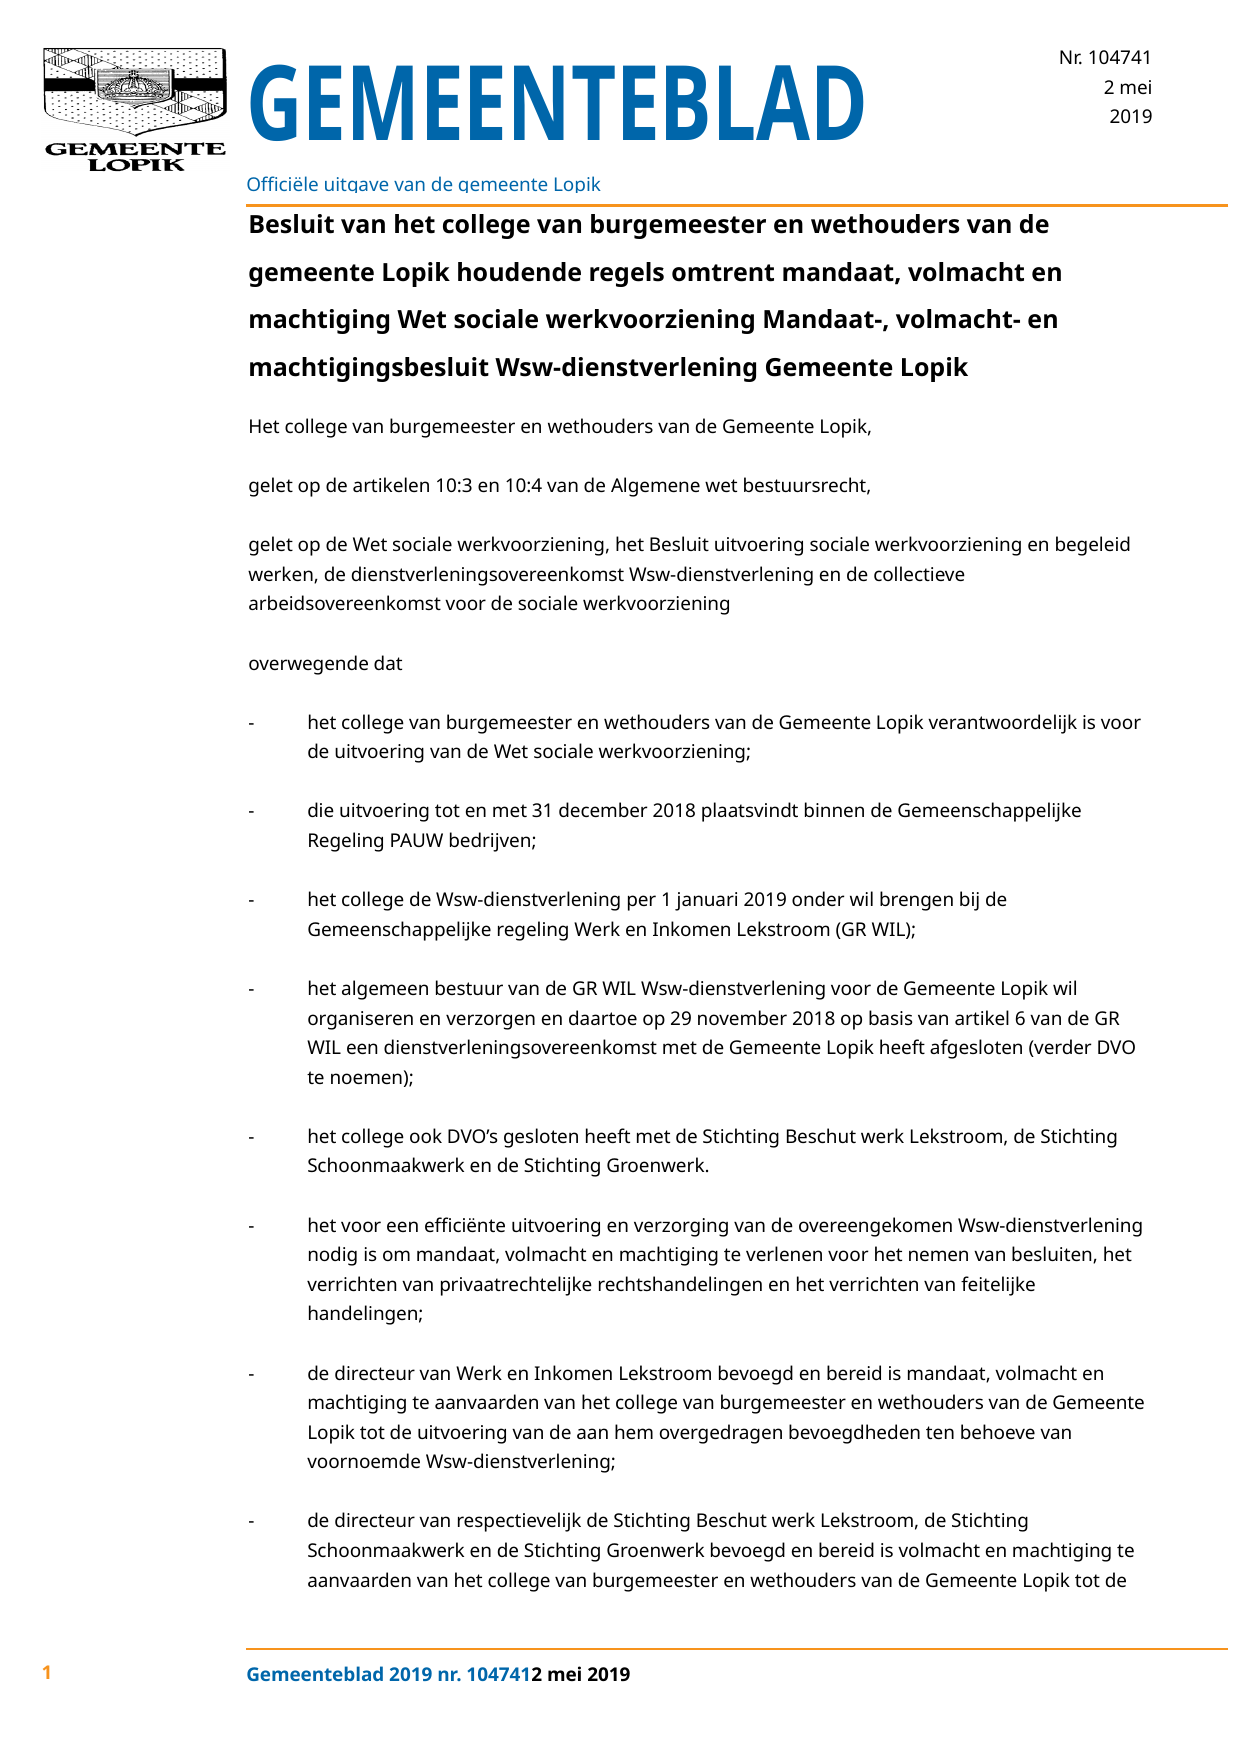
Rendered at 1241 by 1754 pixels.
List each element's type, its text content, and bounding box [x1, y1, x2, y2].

list het algemeen bestuur van de GR WIL Wsw-dienstverlening voor de Gemeente Lopik wil organiseren en verzorgen en daartoe op 29 november 2018 op basis van artikel 6 van de GR WIL een dienstverleningsovereenkomst met de Gemeente Lopik heeft afgesloten (verder DVO te noemen); [248, 975, 1152, 1090]
list het college ook DVO’s gesloten heeft met de Stichting Beschut werk Lekstroom, de Stichting Schoonmaakwerk en de Stichting Groenwerk. [248, 1123, 1152, 1178]
list het college de Wsw-dienstverlening per 1 januari 2019 onder wil brengen bij de Gemeenschappelijke regeling Werk en Inkomen Lekstroom (GR WIL); [248, 886, 1152, 942]
list het voor een efficiënte uitvoering en verzorging van de overeengekomen Wsw-dienstverlening nodig is om mandaat, volmacht en machtiging te verlenen voor het nemen van besluiten, het verrichten van privaatrechtelijke rechtshandelingen en het verrichten van feitelijke handelingen; [248, 1212, 1152, 1326]
text overwegende dat [248, 650, 1152, 676]
text gelet op de Wet sociale werkvoorziening, het Besluit uitvoering sociale werkvoorziening en begeleid werken, de dienstverleningsovereenkomst Wsw-dienstverlening en de collectieve arbeidsovereenkomst voor de sociale werkvoorziening [248, 531, 1152, 616]
list die uitvoering tot en met 31 december 2018 plaatsvindt binnen de Gemeenschappelijke Regeling PAUW bedrijven; [248, 798, 1152, 853]
list de directeur van Werk en Inkomen Lekstroom bevoegd en bereid is mandaat, volmacht en machtiging te aanvaarden van het college van burgemeester en wethouders van de Gemeente Lopik tot de uitvoering van de aan hem overgedragen bevoegdheden ten behoeve van voornoemde Wsw-dienstverlening; [248, 1360, 1152, 1474]
list de directeur van respectievelijk de Stichting Beschut werk Lekstroom, de Stichting Schoonmaakwerk en de Stichting Groenwerk bevoegd en bereid is volmacht en machtiging te aanvaarden van het college van burgemeester en wethouders van de Gemeente Lopik tot de [248, 1508, 1152, 1593]
text Het college van burgemeester en wethouders van de Gemeente Lopik, [248, 413, 1152, 439]
list het college van burgemeester en wethouders van de Gemeente Lopik verantwoordelijk is voor de uitvoering van de Wet sociale werkvoorziening; [248, 709, 1152, 764]
text Besluit van het college van burgemeester en wethouders van de gemeente Lopik houdende regels omtrent mandaat, volmacht en machtiging Wet sociale werkvoorziening Mandaat-, volmacht- en machtigingsbesluit Wsw-dienstverlening Gemeente Lopik [248, 207, 1152, 384]
picture [41, 47, 231, 172]
text gelet op de artikelen 10:3 en 10:4 van de Algemene wet bestuursrecht, [248, 472, 1152, 498]
